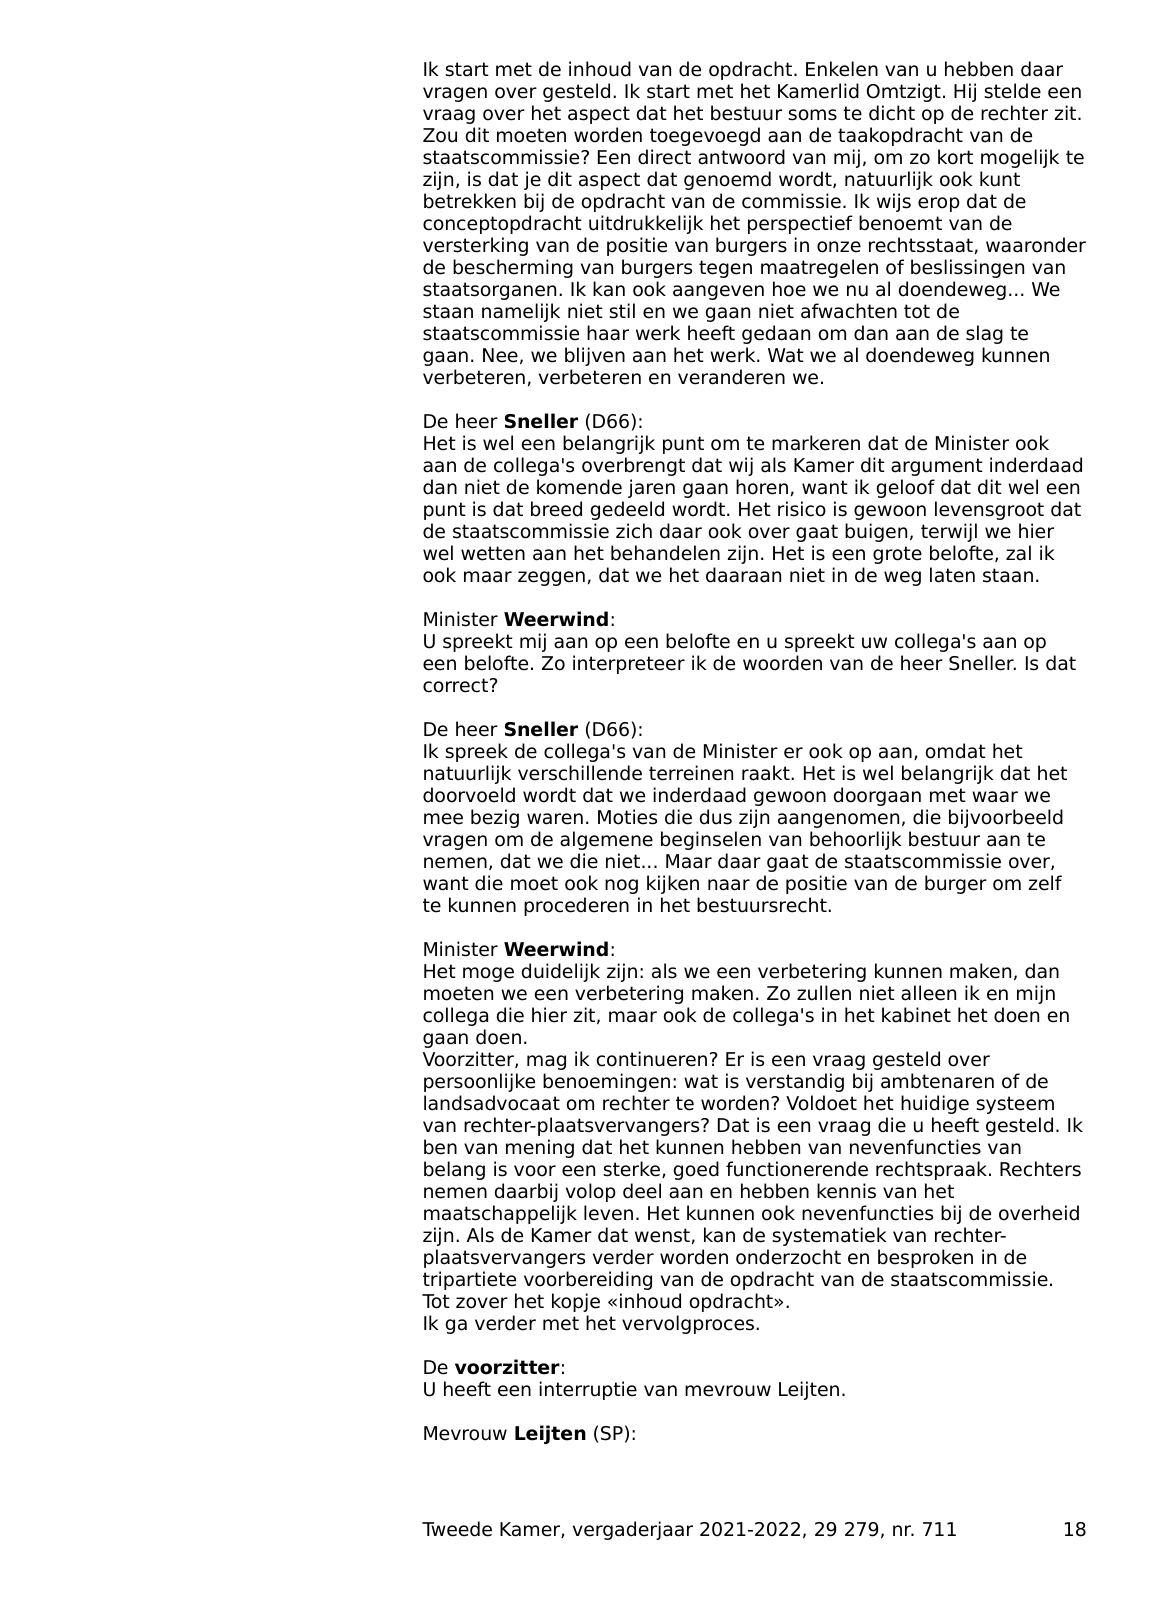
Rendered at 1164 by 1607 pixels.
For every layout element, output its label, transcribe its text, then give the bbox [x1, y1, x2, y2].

text Ik start met de inhoud van de opdracht. Enkelen van u hebben daar vragen over gesteld. Ik start met het Kamerlid Omtzigt. Hij stelde een vraag over het aspect dat het bestuur soms te dicht op de rechter zit. Zou dit moeten worden toegevoegd aan de taakopdracht van de staatscommissie? Een direct antwoord van mij, om zo kort mogelijk te zijn, is dat je dit aspect dat genoemd wordt, natuurlijk ook kunt betrekken bij de opdracht van de commissie. Ik wijs erop dat de conceptopdracht uitdrukkelijk het perspectief benoemt van de versterking van de positie van burgers in onze rechtsstaat, waaronder de bescherming van burgers tegen maatregelen of beslissingen van staatsorganen. Ik kan ook aangeven hoe we nu al doendeweg... We staan namelijk niet stil en we gaan niet afwachten tot de staatscommissie haar werk heeft gedaan om dan aan de slag te gaan. Nee, we blijven aan het werk. Wat we al doendeweg kunnen verbeteren, verbeteren en veranderen we. [422, 59, 1087, 389]
text De heer Sneller (D66): [422, 719, 1087, 741]
text Het is wel een belangrijk punt om te markeren dat de Minister ook aan de collega's overbrengt dat wij als Kamer dit argument inderdaad dan niet de komende jaren gaan horen, want ik geloof dat dit wel een punt is dat breed gedeeld wordt. Het risico is gewoon levensgroot dat de staatscommissie zich daar ook over gaat buigen, terwijl we hier wel wetten aan het behandelen zijn. Het is een grote belofte, zal ik ook maar zeggen, dat we het daaraan niet in de weg laten staan. [422, 433, 1087, 587]
text Het moge duidelijk zijn: als we een verbetering kunnen maken, dan moeten we een verbetering maken. Zo zullen niet alleen ik en mijn collega die hier zit, maar ook de collega's in het kabinet het doen en gaan doen. [422, 961, 1087, 1049]
text U spreekt mij aan op een belofte en u spreekt uw collega's aan op een belofte. Zo interpreteer ik de woorden van de heer Sneller. Is dat correct? [422, 631, 1087, 697]
text U heeft een interruptie van mevrouw Leijten. [422, 1379, 1087, 1401]
text De heer Sneller (D66): [422, 411, 1087, 433]
text Ik ga verder met het vervolgproces. [422, 1313, 1087, 1335]
text Minister Weerwind: [422, 939, 1087, 961]
text Voorzitter, mag ik continueren? Er is een vraag gesteld over persoonlijke benoemingen: wat is verstandig bij ambtenaren of de landsadvocaat om rechter te worden? Voldoet het huidige systeem van rechter-plaatsvervangers? Dat is een vraag die u heeft gesteld. Ik ben van mening dat het kunnen hebben van nevenfuncties van belang is voor een sterke, goed functionerende rechtspraak. Rechters nemen daarbij volop deel aan en hebben kennis van het maatschappelijk leven. Het kunnen ook nevenfuncties bij de overheid zijn. Als de Kamer dat wenst, kan de systematiek van rechter-plaatsvervangers verder worden onderzocht en besproken in de tripartiete voorbereiding van de opdracht van de staatscommissie. Tot zover het kopje «inhoud opdracht». [422, 1049, 1087, 1313]
text De voorzitter: [422, 1357, 1087, 1379]
text Mevrouw Leijten (SP): [422, 1423, 1087, 1445]
text Ik spreek de collega's van de Minister er ook op aan, omdat het natuurlijk verschillende terreinen raakt. Het is wel belangrijk dat het doorvoeld wordt dat we inderdaad gewoon doorgaan met waar we mee bezig waren. Moties die dus zijn aangenomen, die bijvoorbeeld vragen om de algemene beginselen van behoorlijk bestuur aan te nemen, dat we die niet... Maar daar gaat de staatscommissie over, want die moet ook nog kijken naar de positie van de burger om zelf te kunnen procederen in het bestuursrecht. [422, 741, 1087, 917]
text Minister Weerwind: [422, 609, 1087, 631]
